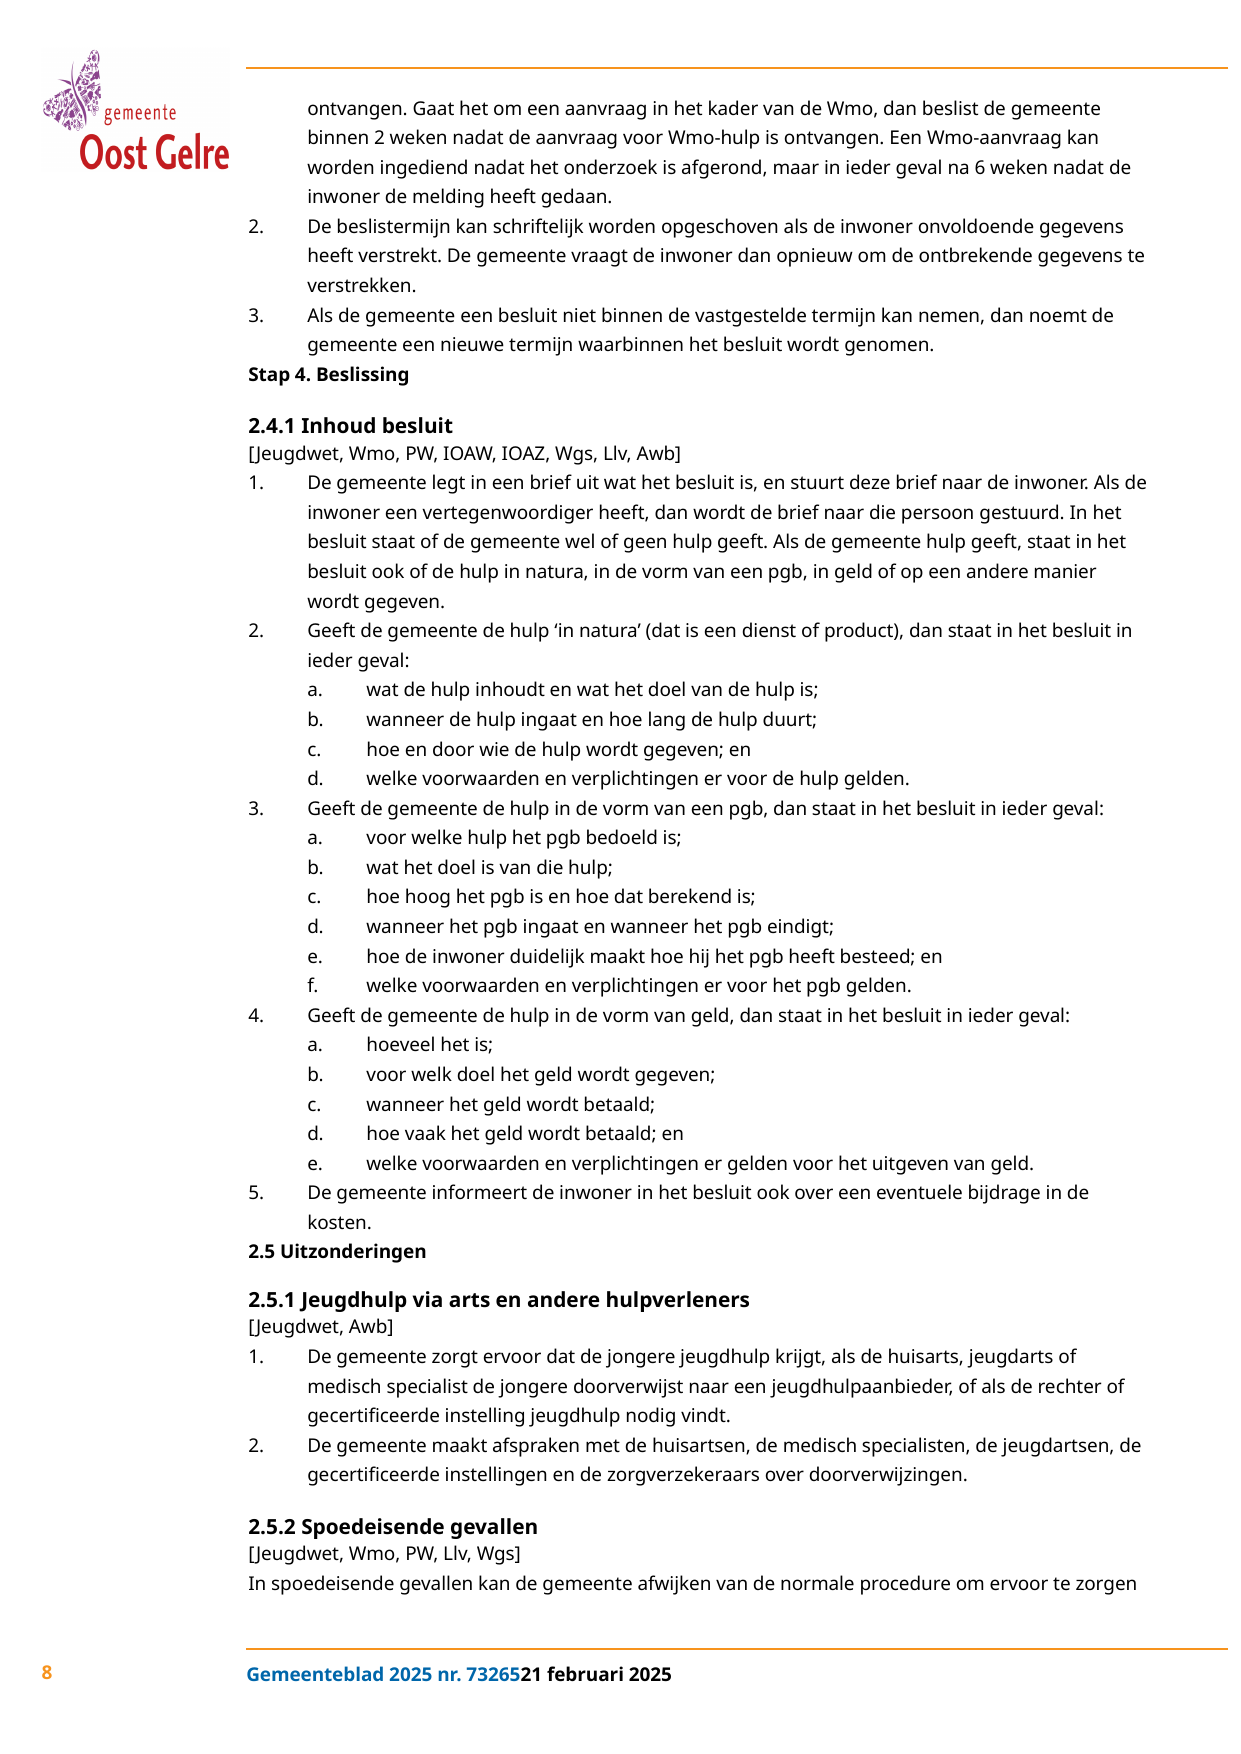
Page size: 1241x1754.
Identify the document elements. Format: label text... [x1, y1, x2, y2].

list voor welk doel het geld wordt gegeven; [307, 1061, 1152, 1087]
list hoe hoog het pgb is en hoe dat berekend is; [307, 884, 1152, 909]
list welke voorwaarden en verplichtingen er voor het pgb gelden. [307, 972, 1152, 998]
list welke voorwaarden en verplichtingen er gelden voor het uitgeven van geld. [307, 1150, 1152, 1176]
text [Jeugdwet, Wmo, PW, Llv, Wgs] [248, 1540, 1152, 1566]
list wat de hulp inhoudt en wat het doel van de hulp is; [307, 677, 1152, 702]
text [Jeugdwet, Awb] [248, 1314, 1152, 1339]
list hoe de inwoner duidelijk maakt hoe hij het pgb heeft besteed; en [307, 943, 1152, 968]
picture [41, 47, 231, 172]
list De beslistermijn kan schriftelijk worden opgeschoven als de inwoner onvoldoende gegevens heeft verstrekt. De gemeente vraagt de inwoner dan opnieuw om de ontbrekende gegevens te verstrekken. [248, 213, 1152, 298]
list Geeft de gemeente de hulp ‘in natura’ (dat is een dienst of product), dan staat in het besluit in ieder geval: [248, 617, 1152, 673]
list hoeveel het is; [307, 1032, 1152, 1057]
text 2.5.2 Spoedeisende gevallen [248, 1512, 1152, 1540]
text Stap 4. Beslissing [248, 361, 1152, 387]
list hoe en door wie de hulp wordt gegeven; en [307, 736, 1152, 761]
list Als de gemeente een besluit niet binnen de vastgestelde termijn kan nemen, dan noemt de gemeente een nieuwe termijn waarbinnen het besluit wordt genomen. [248, 302, 1152, 357]
text [Jeugdwet, Wmo, PW, IOAW, IOAZ, Wgs, Llv, Awb] [248, 440, 1152, 466]
list wat het doel is van die hulp; [307, 854, 1152, 880]
text 2.5 Uitzonderingen [248, 1239, 1152, 1264]
text 2.4.1 Inhoud besluit [248, 411, 1152, 440]
list Geeft de gemeente de hulp in de vorm van een pgb, dan staat in het besluit in ieder geval: [248, 795, 1152, 821]
list ontvangen. Gaat het om een aanvraag in het kader van de Wmo, dan beslist de gemeente binnen 2 weken nadat de aanvraag voor Wmo-hulp is ontvangen. Een Wmo-aanvraag kan worden ingediend nadat het onderzoek is afgerond, maar in ieder geval na 6 weken nadat de inwoner de melding heeft gedaan. [248, 95, 1152, 209]
list De gemeente legt in een brief uit wat het besluit is, en stuurt deze brief naar de inwoner. Als de inwoner een vertegenwoordiger heeft, dan wordt de brief naar die persoon gestuurd. In het besluit staat of de gemeente wel of geen hulp geeft. Als de gemeente hulp geeft, staat in het besluit ook of de hulp in natura, in de vorm van een pgb, in geld of op een andere manier wordt gegeven. [248, 469, 1152, 613]
list Geeft de gemeente de hulp in de vorm van geld, dan staat in het besluit in ieder geval: [248, 1002, 1152, 1028]
text 2.5.1 Jeugdhulp via arts en andere hulpverleners [248, 1285, 1152, 1314]
list De gemeente zorgt ervoor dat de jongere jeugdhulp krijgt, als de huisarts, jeugdarts of medisch specialist de jongere doorverwijst naar een jeugdhulpaanbieder, of als de rechter of gecertificeerde instelling jeugdhulp nodig vindt. [248, 1343, 1152, 1428]
list hoe vaak het geld wordt betaald; en [307, 1120, 1152, 1146]
list wanneer het geld wordt betaald; [307, 1091, 1152, 1116]
text In spoedeisende gevallen kan de gemeente afwijken van de normale procedure om ervoor te zorgen [248, 1570, 1152, 1596]
list De gemeente informeert de inwoner in het besluit ook over een eventuele bijdrage in de kosten. [248, 1179, 1152, 1235]
list wanneer het pgb ingaat en wanneer het pgb eindigt; [307, 913, 1152, 939]
list De gemeente maakt afspraken met de huisartsen, de medisch specialisten, de jeugdartsen, de gecertificeerde instellingen en de zorgverzekeraars over doorverwijzingen. [248, 1432, 1152, 1487]
list voor welke hulp het pgb bedoeld is; [307, 824, 1152, 850]
list welke voorwaarden en verplichtingen er voor de hulp gelden. [307, 765, 1152, 791]
list wanneer de hulp ingaat en hoe lang de hulp duurt; [307, 706, 1152, 732]
